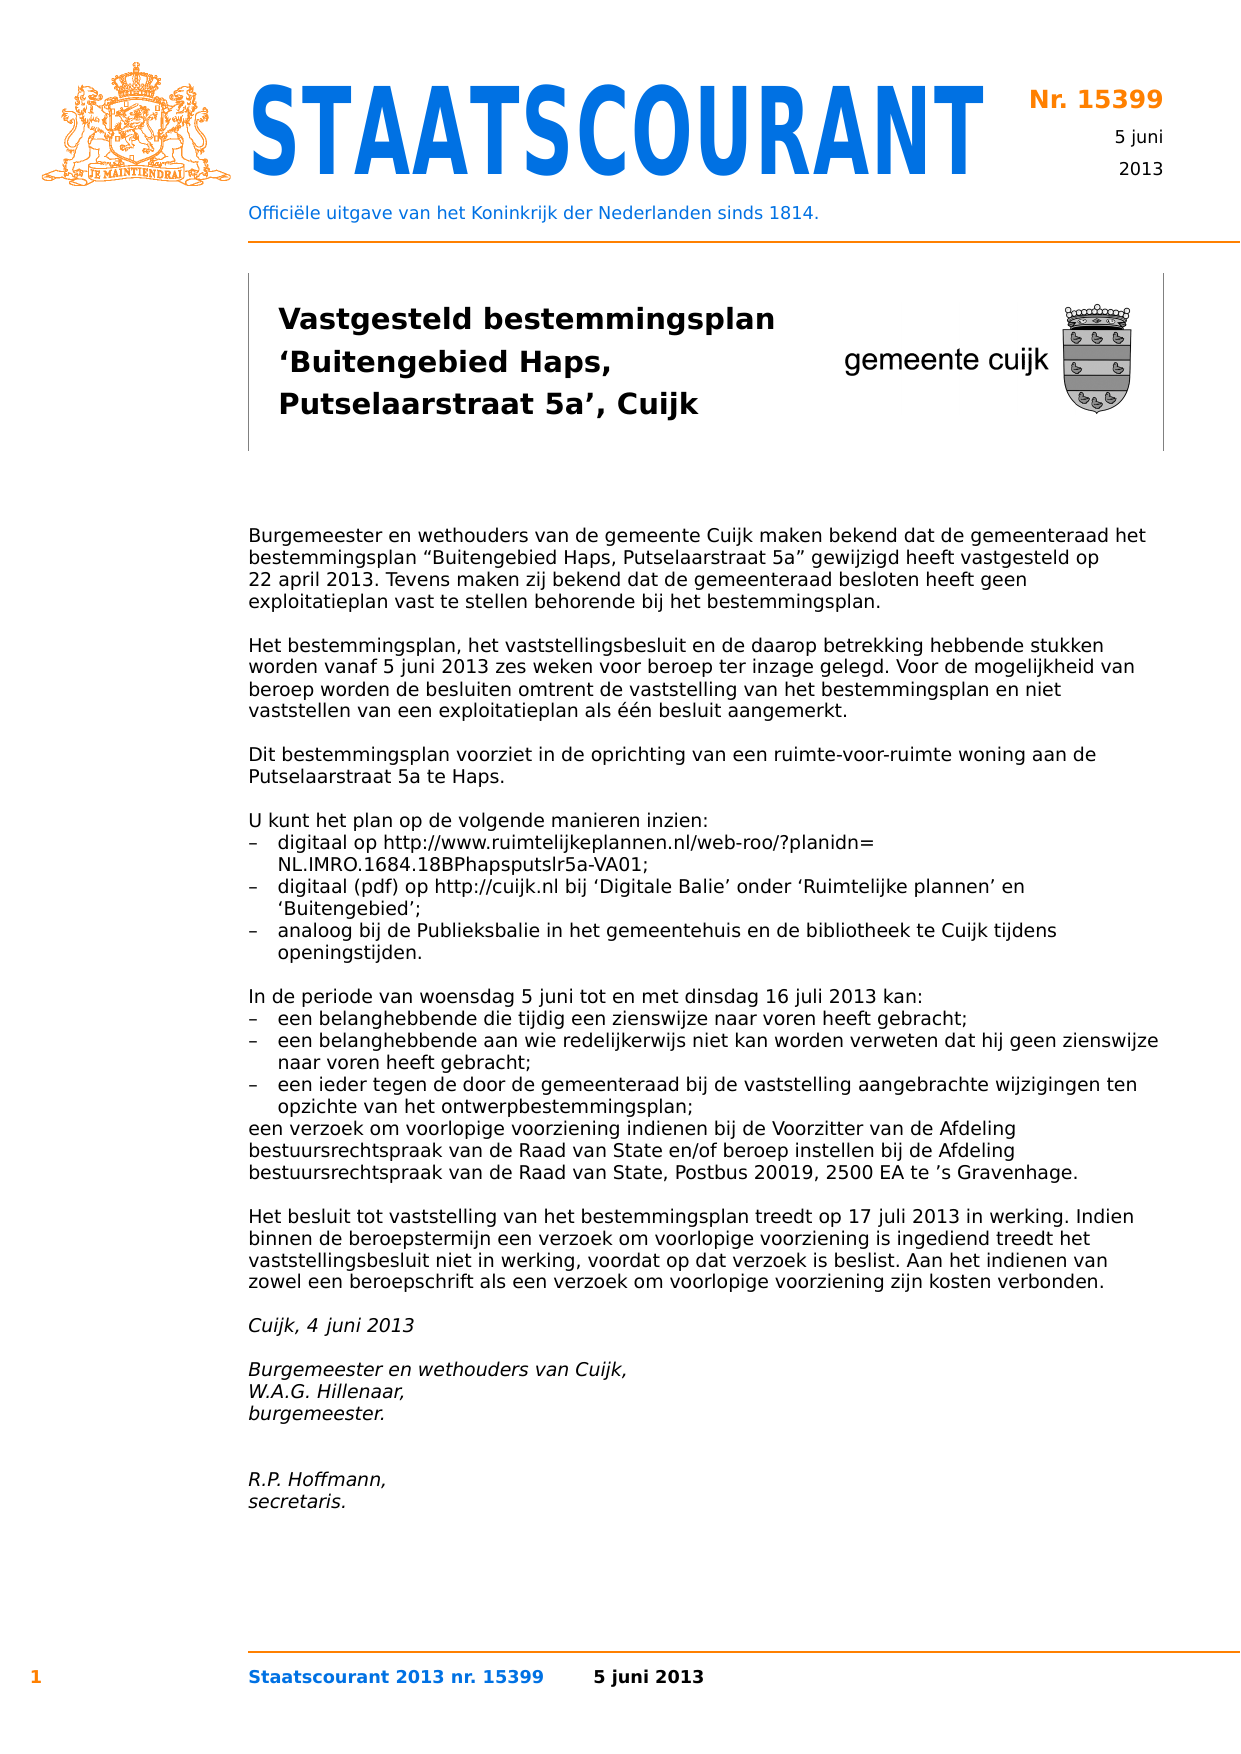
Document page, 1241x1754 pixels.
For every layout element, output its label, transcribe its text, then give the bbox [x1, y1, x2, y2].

text R.P. Hoffmann, secretaris. [248, 1447, 1163, 1513]
text Burgemeester en wethouders van de gemeente Cuijk maken bekend dat de gemeenteraad het bestemmingsplan “Buitengebied Haps, Putselaarstraat 5a” gewijzigd heeft vastgesteld op 22 april 2013. Tevens maken zij bekend dat de gemeenteraad besloten heeft geen exploitatieplan vast te stellen behorende bij het bestemmingsplan. [248, 525, 1163, 613]
subtitle Vastgesteld bestemmingsplan ‘Buitengebied Haps, Putselaarstraat 5a’, Cuijk [249, 273, 1163, 451]
text – een belanghebbende aan wie redelijkerwijs niet kan worden verweten dat hij geen zienswijze naar voren heeft gebracht; [248, 1030, 1163, 1074]
text Cuijk, 4 juni 2013 [248, 1315, 1163, 1337]
picture [844, 302, 1134, 415]
text In de periode van woensdag 5 juni tot en met dinsdag 16 juli 2013 kan: [248, 986, 1163, 1008]
text U kunt het plan op de volgende manieren inzien: [248, 810, 1163, 832]
text Dit bestemmingsplan voorziet in de oprichting van een ruimte-voor-ruimte woning aan de Putselaarstraat 5a te Haps. [248, 744, 1163, 788]
text – digitaal (pdf) op http://cuijk.nl bij ‘Digitale Balie’ onder ‘Ruimtelijke plannen’ en ‘Buitengebied’; [248, 876, 1163, 920]
text Het besluit tot vaststelling van het bestemmingsplan treedt op 17 juli 2013 in werking. Indien binnen de beroepstermijn een verzoek om voorlopige voorziening is ingediend treedt het vaststellingsbesluit niet in werking, voordat op dat verzoek is beslist. Aan het indienen van zowel een beroepschrift als een verzoek om voorlopige voorziening zijn kosten verbonden. [248, 1206, 1163, 1293]
picture [41, 62, 231, 186]
text Het bestemmingsplan, het vaststellingsbesluit en de daarop betrekking hebbende stukken worden vanaf 5 juni 2013 zes weken voor beroep ter inzage gelegd. Voor de mogelijkheid van beroep worden de besluiten omtrent de vaststelling van het bestemmingsplan en niet vaststellen van een exploitatieplan als één besluit aangemerkt. [248, 634, 1163, 722]
table_header Nr. 15399 [998, 62, 1240, 121]
table_header [25, 62, 248, 241]
text – analoog bij de Publieksbalie in het gemeentehuis en de bibliotheek te Cuijk tijdens openingstijden. [248, 920, 1163, 964]
table_cell 5 juni [998, 121, 1240, 153]
text Burgemeester en wethouders van Cuijk, W.A.G. Hillenaar, burgemeester. [248, 1359, 1163, 1425]
table_cell Officiële uitgave van het Koninkrijk der Nederlanden sinds 1814. [248, 203, 1240, 241]
text – een belanghebbende die tijdig een zienswijze naar voren heeft gebracht; [248, 1008, 1163, 1030]
text – een ieder tegen de door de gemeenteraad bij de vaststelling aangebrachte wijzigingen ten opzichte van het ontwerpbestemmingsplan; [248, 1074, 1163, 1118]
table_header STAATSCOURANT [248, 62, 998, 203]
text – digitaal op http://www.ruimtelijkeplannen.nl/web-roo/?planidn= NL.IMRO.1684.18BPhapsputslr5a-VA01; [248, 832, 1163, 876]
text een verzoek om voorlopige voorziening indienen bij de Voorzitter van de Afdeling bestuursrechtspraak van de Raad van State en/of beroep instellen bij de Afdeling bestuursrechtspraak van de Raad van State, Postbus 20019, 2500 EA te ’s Gravenhage. [248, 1118, 1163, 1184]
table_cell 2013 [998, 153, 1240, 203]
